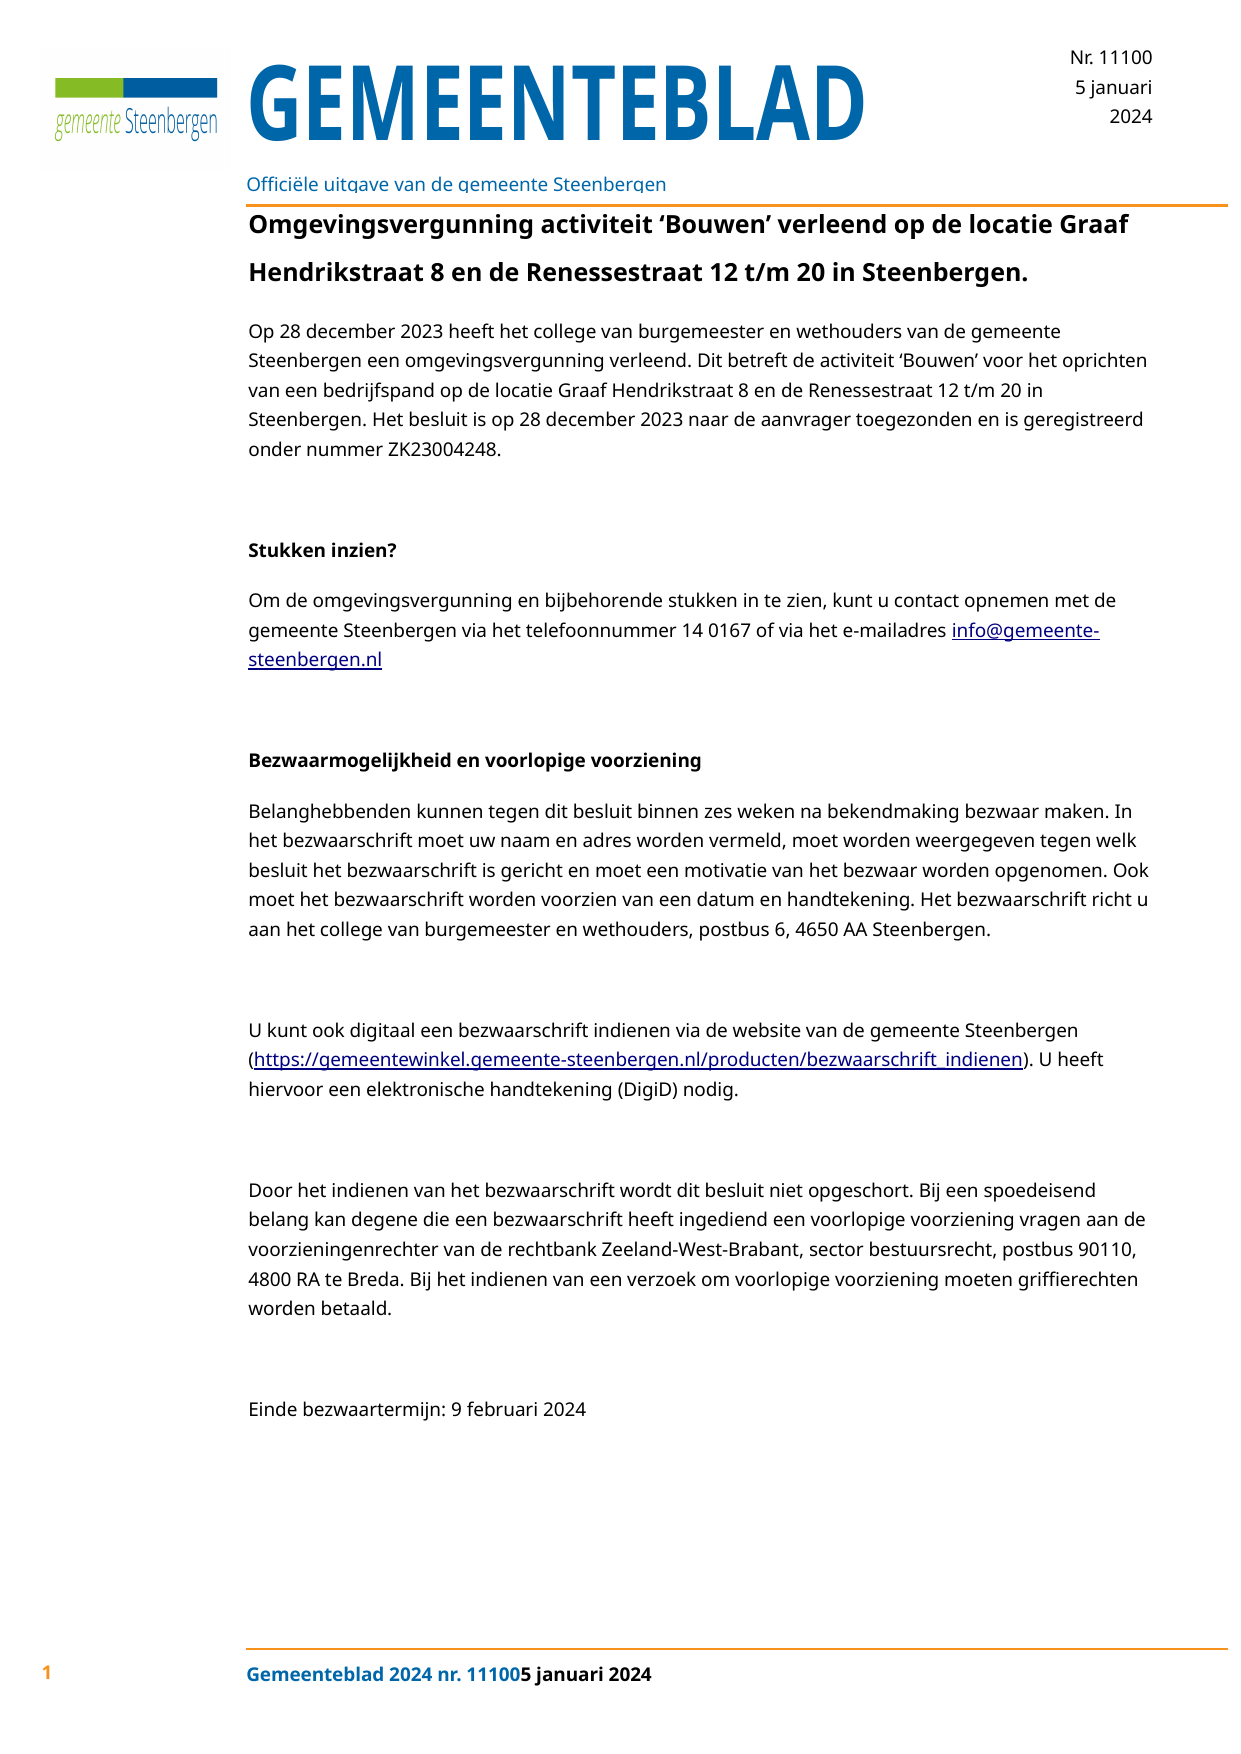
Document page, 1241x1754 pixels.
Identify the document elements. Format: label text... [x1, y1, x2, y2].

text Bezwaarmogelijkheid en voorlopige voorziening [248, 747, 1152, 773]
text Stukken inzien? [248, 537, 1152, 563]
text Door het indienen van het bezwaarschrift wordt dit besluit niet opgeschort. Bij een spoedeisend belang kan degene die een bezwaarschrift heeft ingediend een voorlopige voorziening vragen aan de voorzieningenrechter van de rechtbank Zeeland-West-Brabant, sector bestuursrecht, postbus 90110, 4800 RA te Breda. Bij het indienen van een verzoek om voorlopige voorziening moeten griffierechten worden betaald. [248, 1177, 1152, 1321]
picture [41, 47, 231, 172]
text Belanghebbenden kunnen tegen dit besluit binnen zes weken na bekendmaking bezwaar maken. In het bezwaarschrift moet uw naam en adres worden vermeld, moet worden weergegeven tegen welk besluit het bezwaarschrift is gericht en moet een motivatie van het bezwaar worden opgenomen. Ook moet het bezwaarschrift worden voorzien van een datum en handtekening. Het bezwaarschrift richt u aan het college van burgemeester en wethouders, postbus 6, 4650 AA Steenbergen. [248, 798, 1152, 942]
text Einde bezwaartermijn: 9 februari 2024 [248, 1396, 1152, 1422]
text Omgevingsvergunning activiteit ‘Bouwen’ verleend op de locatie Graaf Hendrikstraat 8 en de Renessestraat 12 t/m 20 in Steenbergen. [248, 207, 1152, 288]
text Op 28 december 2023 heeft het college van burgemeester en wethouders van de gemeente Steenbergen een omgevingsvergunning verleend. Dit betreft de activiteit ‘Bouwen’ voor het oprichten van een bedrijfspand op de locatie Graaf Hendrikstraat 8 en de Renessestraat 12 t/m 20 in Steenbergen. Het besluit is op 28 december 2023 naar de aanvrager toegezonden en is geregistreerd onder nummer ZK23004248. [248, 318, 1152, 462]
text Om de omgevingsvergunning en bijbehorende stukken in te zien, kunt u contact opnemen met de gemeente Steenbergen via het telefoonnummer 14 0167 of via het e-mailadres info@gemeente-steenbergen.nl [248, 587, 1152, 672]
text U kunt ook digitaal een bezwaarschrift indienen via de website van de gemeente Steenbergen (https://gemeentewinkel.gemeente-steenbergen.nl/producten/bezwaarschrift_indienen). U heeft hiervoor een elektronische handtekening (DigiD) nodig. [248, 1017, 1152, 1102]
